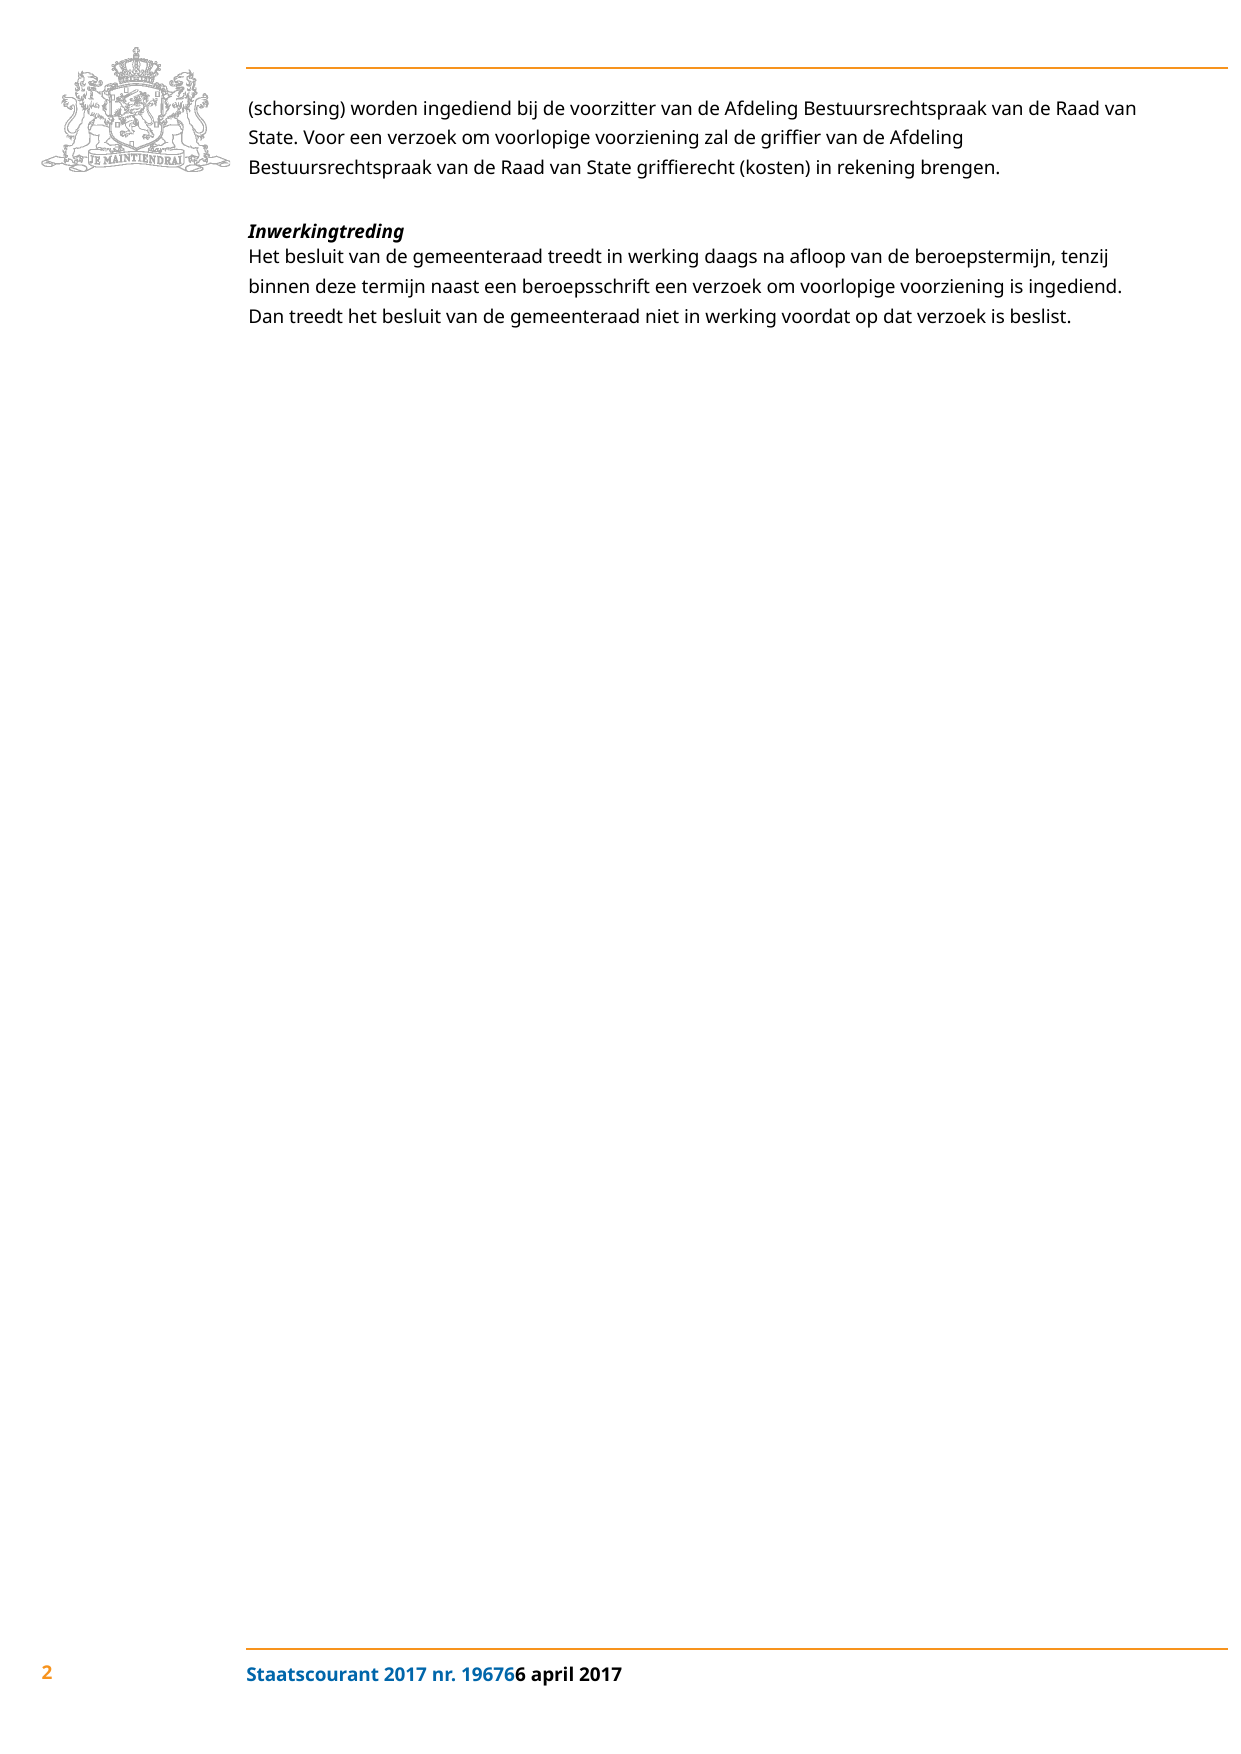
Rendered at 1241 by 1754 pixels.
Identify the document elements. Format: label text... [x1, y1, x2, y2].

text Inwerkingtreding [248, 218, 1152, 244]
picture [41, 47, 231, 172]
text Het besluit van de gemeenteraad treedt in werking daags na afloop van de beroepstermijn, tenzij binnen deze termijn naast een beroepsschrift een verzoek om voorlopige voorziening is ingediend. Dan treedt het besluit van de gemeenteraad niet in werking voordat op dat verzoek is beslist. [248, 244, 1152, 328]
text (schorsing) worden ingediend bij de voorzitter van de Afdeling Bestuursrechtspraak van de Raad van State. Voor een verzoek om voorlopige voorziening zal de griffier van de Afdeling Bestuursrechtspraak van de Raad van State griffierecht (kosten) in rekening brengen. [248, 95, 1152, 180]
